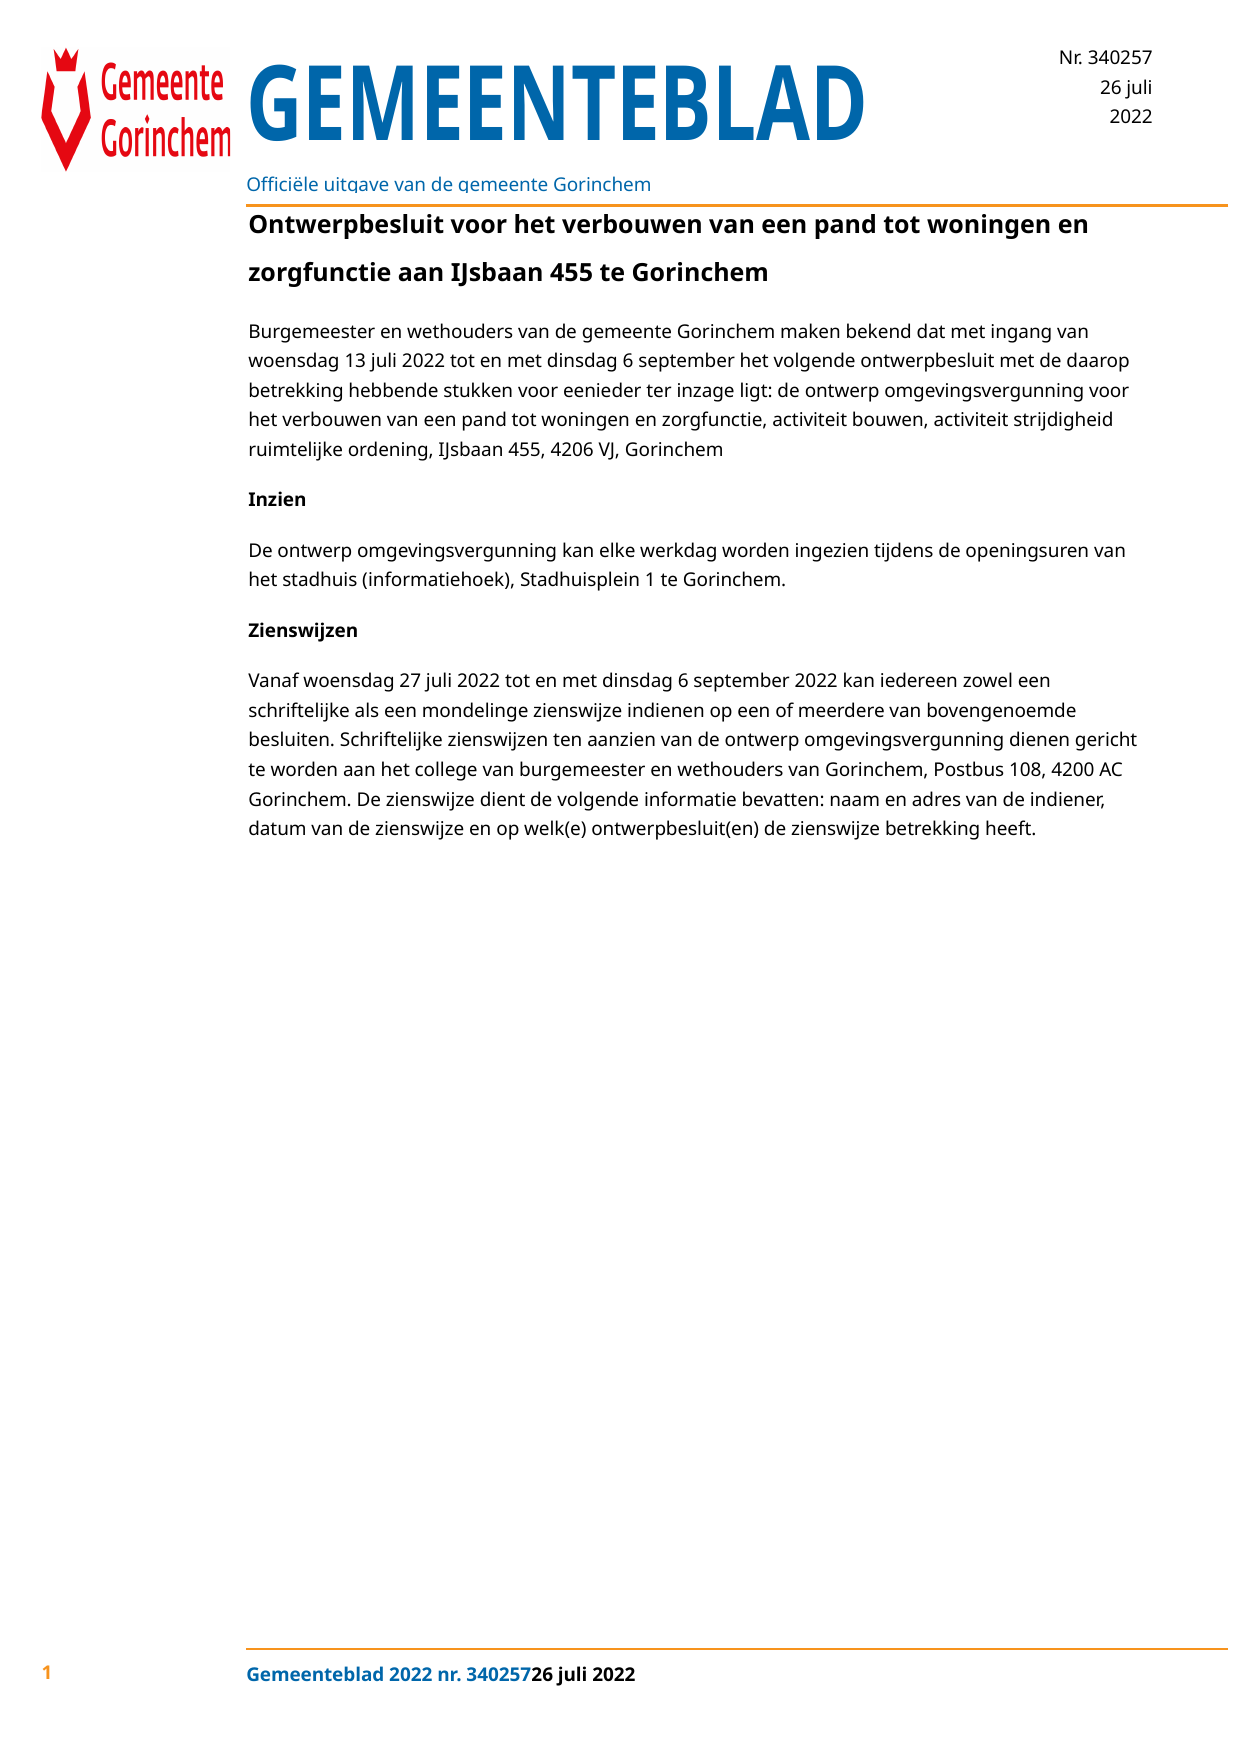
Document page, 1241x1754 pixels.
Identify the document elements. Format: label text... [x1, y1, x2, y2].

text Inzien [248, 487, 1152, 512]
picture [41, 47, 231, 172]
text Zienswijzen [248, 617, 1152, 643]
text De ontwerp omgevingsvergunning kan elke werkdag worden ingezien tijdens de openingsuren van het stadhuis (informatiehoek), Stadhuisplein 1 te Gorinchem. [248, 537, 1152, 592]
text Vanaf woensdag 27 juli 2022 tot en met dinsdag 6 september 2022 kan iedereen zowel een schriftelijke als een mondelinge zienswijze indienen op een of meerdere van bovengenoemde besluiten. Schriftelijke zienswijzen ten aanzien van de ontwerp omgevingsvergunning dienen gericht te worden aan het college van burgemeester en wethouders van Gorinchem, Postbus 108, 4200 AC Gorinchem. De zienswijze dient de volgende informatie bevatten: naam en adres van de indiener, datum van de zienswijze en op welk(e) ontwerpbesluit(en) de zienswijze betrekking heeft. [248, 667, 1152, 841]
text Ontwerpbesluit voor het verbouwen van een pand tot woningen en zorgfunctie aan IJsbaan 455 te Gorinchem [248, 207, 1152, 288]
text Burgemeester en wethouders van de gemeente Gorinchem maken bekend dat met ingang van woensdag 13 juli 2022 tot en met dinsdag 6 september het volgende ontwerpbesluit met de daarop betrekking hebbende stukken voor eenieder ter inzage ligt: de ontwerp omgevingsvergunning voor het verbouwen van een pand tot woningen en zorgfunctie, activiteit bouwen, activiteit strijdigheid ruimtelijke ordening, IJsbaan 455, 4206 VJ, Gorinchem [248, 318, 1152, 462]
